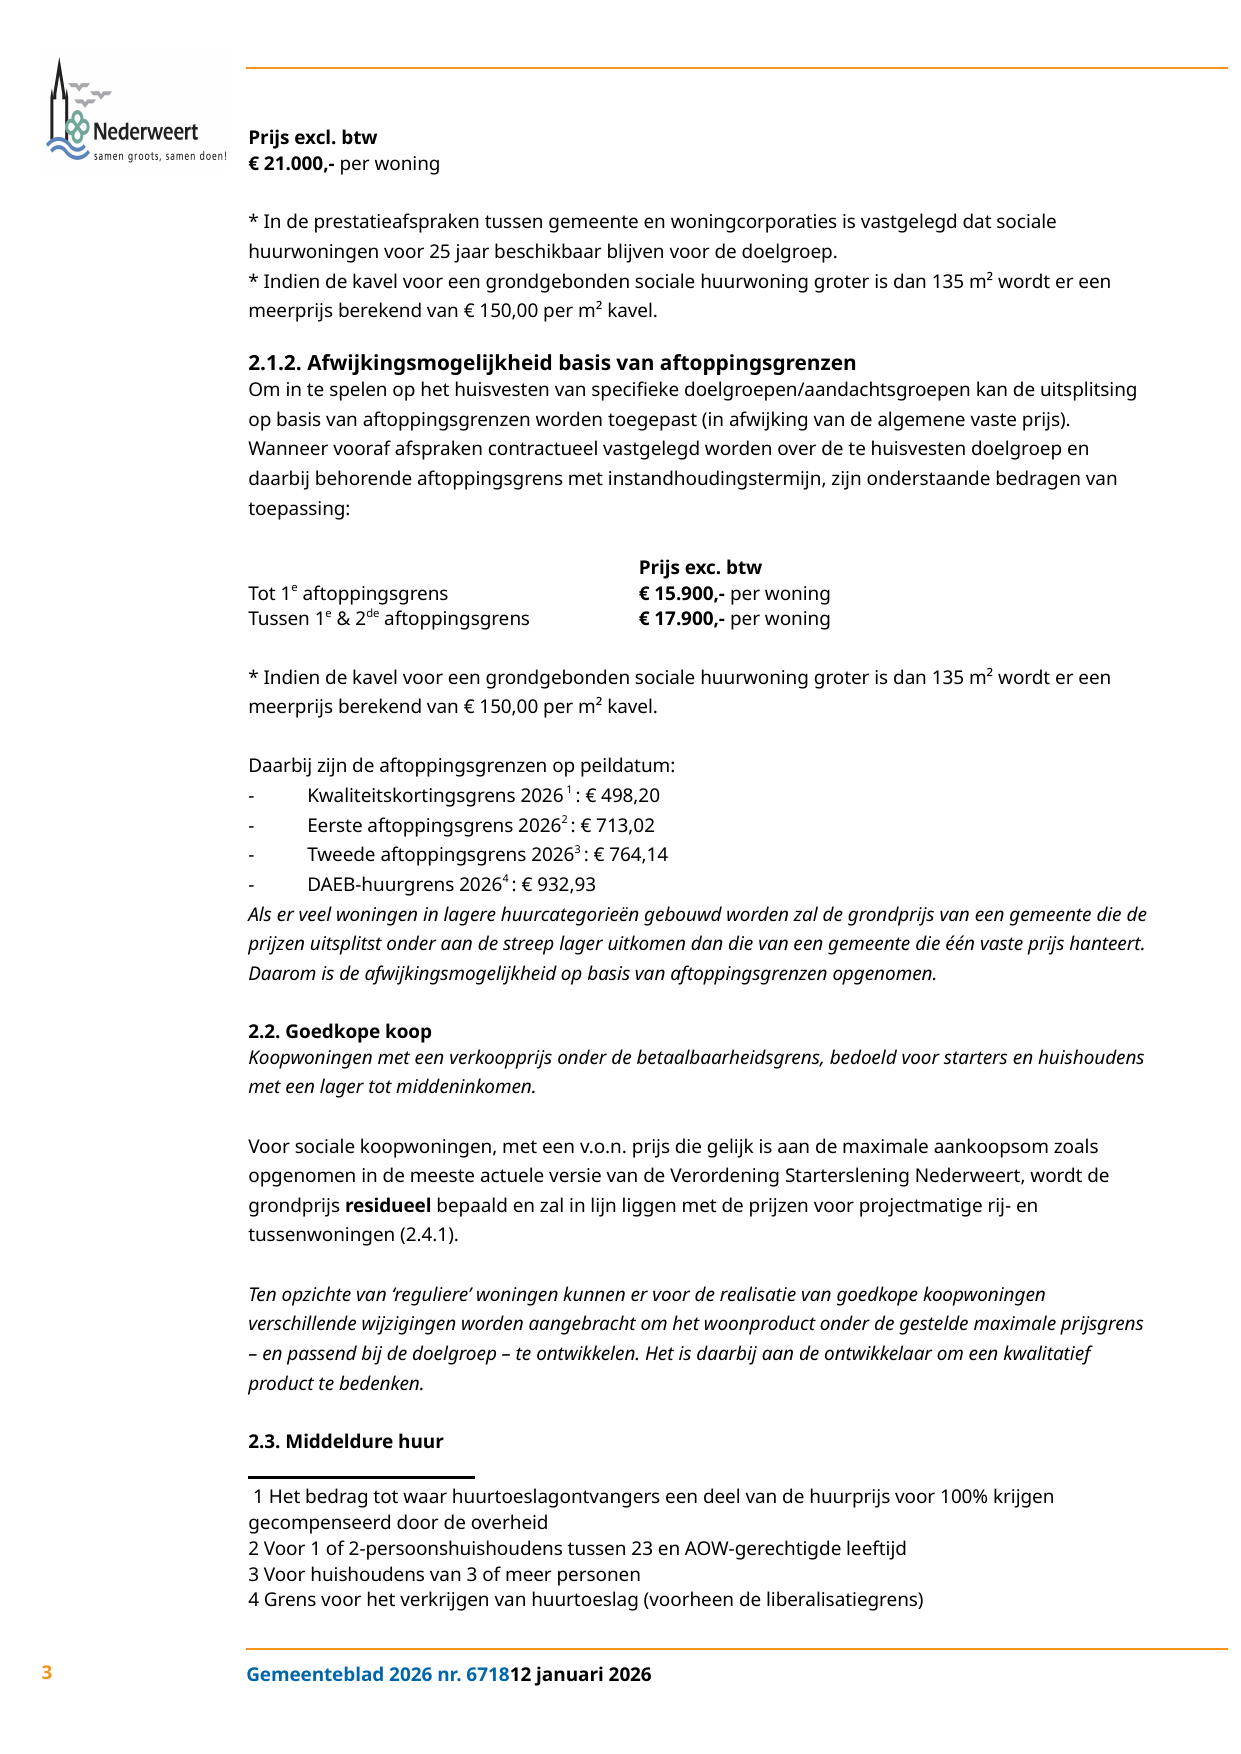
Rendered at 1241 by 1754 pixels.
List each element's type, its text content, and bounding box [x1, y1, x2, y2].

table_header Als er veel woningen in lagere huurcategorieën gebouwd worden zal de grondprijs van een gemeente die de prijzen uitsplitst onder aan de streep lager uitkomen dan die van een gemeente die één vaste prijs hanteert. Daarom is de afwijkingsmogelijkheid op basis van aftoppingsgrenzen opgenomen. [248, 901, 1152, 986]
text * In de prestatieafspraken tussen gemeente en woningcorporaties is vastgelegd dat sociale huurwoningen voor 25 jaar beschikbaar blijven voor de doelgroep. [248, 209, 1152, 264]
table_cell € 21.000,- per woning [248, 150, 1152, 176]
list Tweede aftoppingsgrens 2026: € 764,14 [248, 841, 1152, 867]
text * Indien de kavel voor een grondgebonden sociale huurwoning groter is dan 135 m² wordt er een meerprijs berekend van € 150,00 per m² kavel. [248, 664, 1152, 719]
list Het bedrag tot waar huurtoeslagontvangers een deel van de huurprijs voor 100% krijgen gecompenseerd door de overheid [248, 1483, 1152, 1535]
table_header Prijs excl. btw [248, 125, 1152, 150]
list DAEB-huurgrens 2026: € 932,93 [248, 871, 1152, 897]
picture [41, 47, 231, 172]
list Grens voor het verkrijgen van huurtoeslag (voorheen de liberalisatiegrens) [248, 1586, 1152, 1612]
text Daarbij zijn de aftoppingsgrenzen op peildatum: [248, 753, 1152, 778]
table_cell € 17.900,- per woning [639, 605, 1152, 631]
text 2.2. Goedkope koop [248, 1018, 1152, 1044]
text 2.3. Middeldure huur [248, 1428, 1152, 1454]
table_cell Tussen 1e & 2de aftoppingsgrens [248, 605, 638, 631]
list Eerste aftoppingsgrens 2026: € 713,02 [248, 812, 1152, 838]
text * Indien de kavel voor een grondgebonden sociale huurwoning groter is dan 135 m² wordt er een meerprijs berekend van € 150,00 per m² kavel. [248, 268, 1152, 323]
table_cell € 15.900,- per woning [639, 580, 1152, 605]
text Om in te spelen op het huisvesten van specifieke doelgroepen/aandachtsgroepen kan de uitsplitsing op basis van aftoppingsgrenzen worden toegepast (in afwijking van de algemene vaste prijs). Wanneer vooraf afspraken contractueel vastgelegd worden over de te huisvesten doelgroep en daarbij behorende aftoppingsgrens met instandhoudingstermijn, zijn onderstaande bedragen van toepassing: [248, 376, 1152, 520]
list Voor 1 of 2-persoonshuishoudens tussen 23 en AOW-gerechtigde leeftijd [248, 1535, 1152, 1561]
list Voor huishoudens van 3 of meer personen [248, 1561, 1152, 1586]
table_header [248, 554, 638, 580]
text Koopwoningen met een verkoopprijs onder de betaalbaarheidsgrens, bedoeld voor starters en huishoudens met een lager tot middeninkomen. [248, 1044, 1152, 1099]
table_header Ten opzichte van ‘reguliere’ woningen kunnen er voor de realisatie van goedkope koopwoningen verschillende wijzigingen worden aangebracht om het woonproduct onder de gestelde maximale prijsgrens – en passend bij de doelgroep – te ontwikkelen. Het is daarbij aan de ontwikkelaar om een kwalitatief product te bedenken. [248, 1281, 1152, 1395]
text 2.1.2. Afwijkingsmogelijkheid basis van aftoppingsgrenzen [248, 348, 1152, 376]
table_cell Tot 1e aftoppingsgrens [248, 580, 638, 605]
table_header Prijs exc. btw [639, 554, 1152, 580]
text Voor sociale koopwoningen, met een v.o.n. prijs die gelijk is aan de maximale aankoopsom zoals opgenomen in de meeste actuele versie van de Verordening Starterslening Nederweert, wordt de grondprijs residueel bepaald en zal in lijn liggen met de prijzen voor projectmatige rij- en tussenwoningen (2.4.1). [248, 1133, 1152, 1247]
list Kwaliteitskortingsgrens 2026: € 498,20 [248, 782, 1152, 808]
